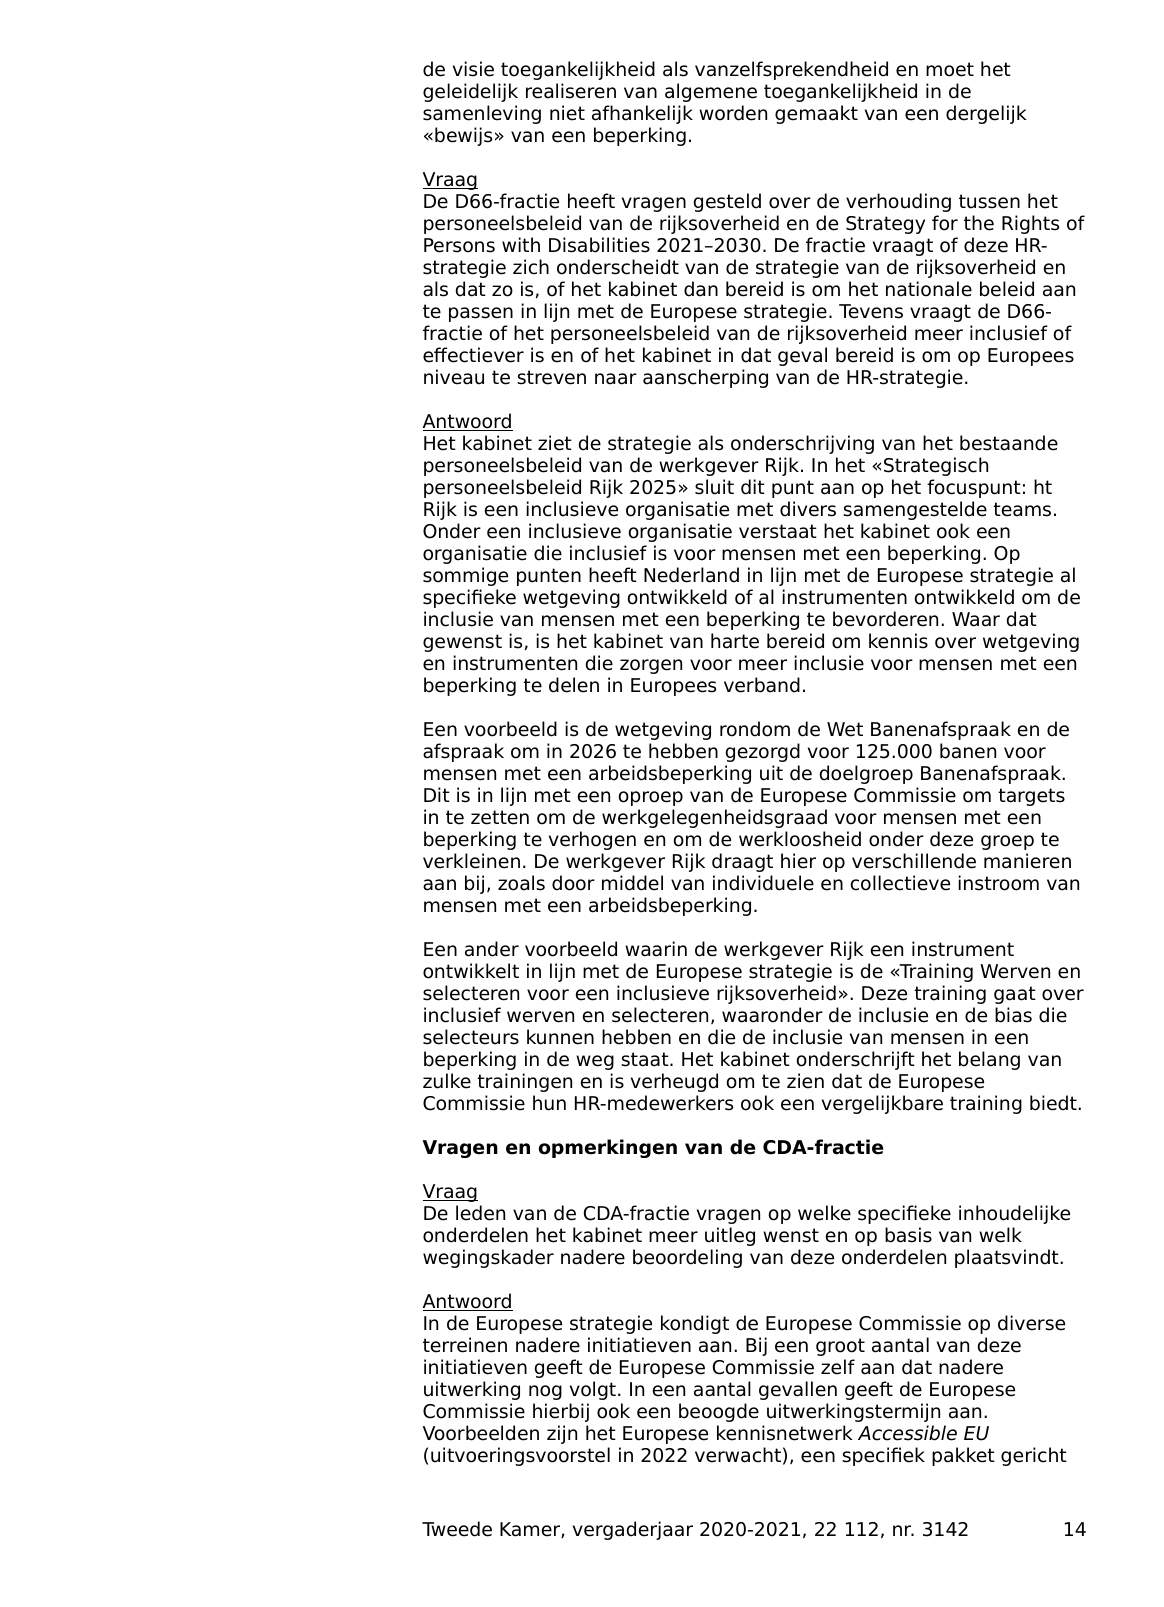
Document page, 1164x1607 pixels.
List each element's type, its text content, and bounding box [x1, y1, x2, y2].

text Het kabinet ziet de strategie als onderschrijving van het bestaande personeelsbeleid van de werkgever Rijk. In het «Strategisch personeelsbeleid Rijk 2025» sluit dit punt aan op het focuspunt: ht Rijk is een inclusieve organisatie met divers samengestelde teams. Onder een inclusieve organisatie verstaat het kabinet ook een organisatie die inclusief is voor mensen met een beperking. Op sommige punten heeft Nederland in lijn met de Europese strategie al specifieke wetgeving ontwikkeld of al instrumenten ontwikkeld om de inclusie van mensen met een beperking te bevorderen. Waar dat gewenst is, is het kabinet van harte bereid om kennis over wetgeving en instrumenten die zorgen voor meer inclusie voor mensen met een beperking te delen in Europees verband. [422, 433, 1087, 697]
text De leden van de CDA-fractie vragen op welke specifieke inhoudelijke onderdelen het kabinet meer uitleg wenst en op basis van welk wegingskader nadere beoordeling van deze onderdelen plaatsvindt. [422, 1203, 1087, 1269]
text de visie toegankelijkheid als vanzelfsprekendheid en moet het geleidelijk realiseren van algemene toegankelijkheid in de samenleving niet afhankelijk worden gemaakt van een dergelijk «bewijs» van een beperking. [422, 59, 1087, 147]
text Antwoord [422, 411, 1087, 433]
text De D66-fractie heeft vragen gesteld over de verhouding tussen het personeelsbeleid van de rijksoverheid en de Strategy for the Rights of Persons with Disabilities 2021–2030. De fractie vraagt of deze HR-strategie zich onderscheidt van de strategie van de rijksoverheid en als dat zo is, of het kabinet dan bereid is om het nationale beleid aan te passen in lijn met de Europese strategie. Tevens vraagt de D66-fractie of het personeelsbeleid van de rijksoverheid meer inclusief of effectiever is en of het kabinet in dat geval bereid is om op Europees niveau te streven naar aanscherping van de HR-strategie. [422, 191, 1087, 389]
text Vraag [422, 1181, 1087, 1203]
text Antwoord [422, 1291, 1087, 1313]
text Een ander voorbeeld waarin de werkgever Rijk een instrument ontwikkelt in lijn met de Europese strategie is de «Training Werven en selecteren voor een inclusieve rijksoverheid». Deze training gaat over inclusief werven en selecteren, waaronder de inclusie en de bias die selecteurs kunnen hebben en die de inclusie van mensen in een beperking in de weg staat. Het kabinet onderschrijft het belang van zulke trainingen en is verheugd om te zien dat de Europese Commissie hun HR-medewerkers ook een vergelijkbare training biedt. [422, 939, 1087, 1115]
text Vraag [422, 169, 1087, 191]
text Een voorbeeld is de wetgeving rondom de Wet Banenafspraak en de afspraak om in 2026 te hebben gezorgd voor 125.000 banen voor mensen met een arbeidsbeperking uit de doelgroep Banenafspraak. Dit is in lijn met een oproep van de Europese Commissie om targets in te zetten om de werkgelegenheidsgraad voor mensen met een beperking te verhogen en om de werkloosheid onder deze groep te verkleinen. De werkgever Rijk draagt hier op verschillende manieren aan bij, zoals door middel van individuele en collectieve instroom van mensen met een arbeidsbeperking. [422, 719, 1087, 917]
subtitle Vragen en opmerkingen van de CDA-fractie [422, 1137, 1087, 1159]
text In de Europese strategie kondigt de Europese Commissie op diverse terreinen nadere initiatieven aan. Bij een groot aantal van deze initiatieven geeft de Europese Commissie zelf aan dat nadere uitwerking nog volgt. In een aantal gevallen geeft de Europese Commissie hierbij ook een beoogde uitwerkingstermijn aan. Voorbeelden zijn het Europese kennisnetwerk Accessible EU (uitvoeringsvoorstel in 2022 verwacht), een specifiek pakket gericht [422, 1313, 1087, 1467]
